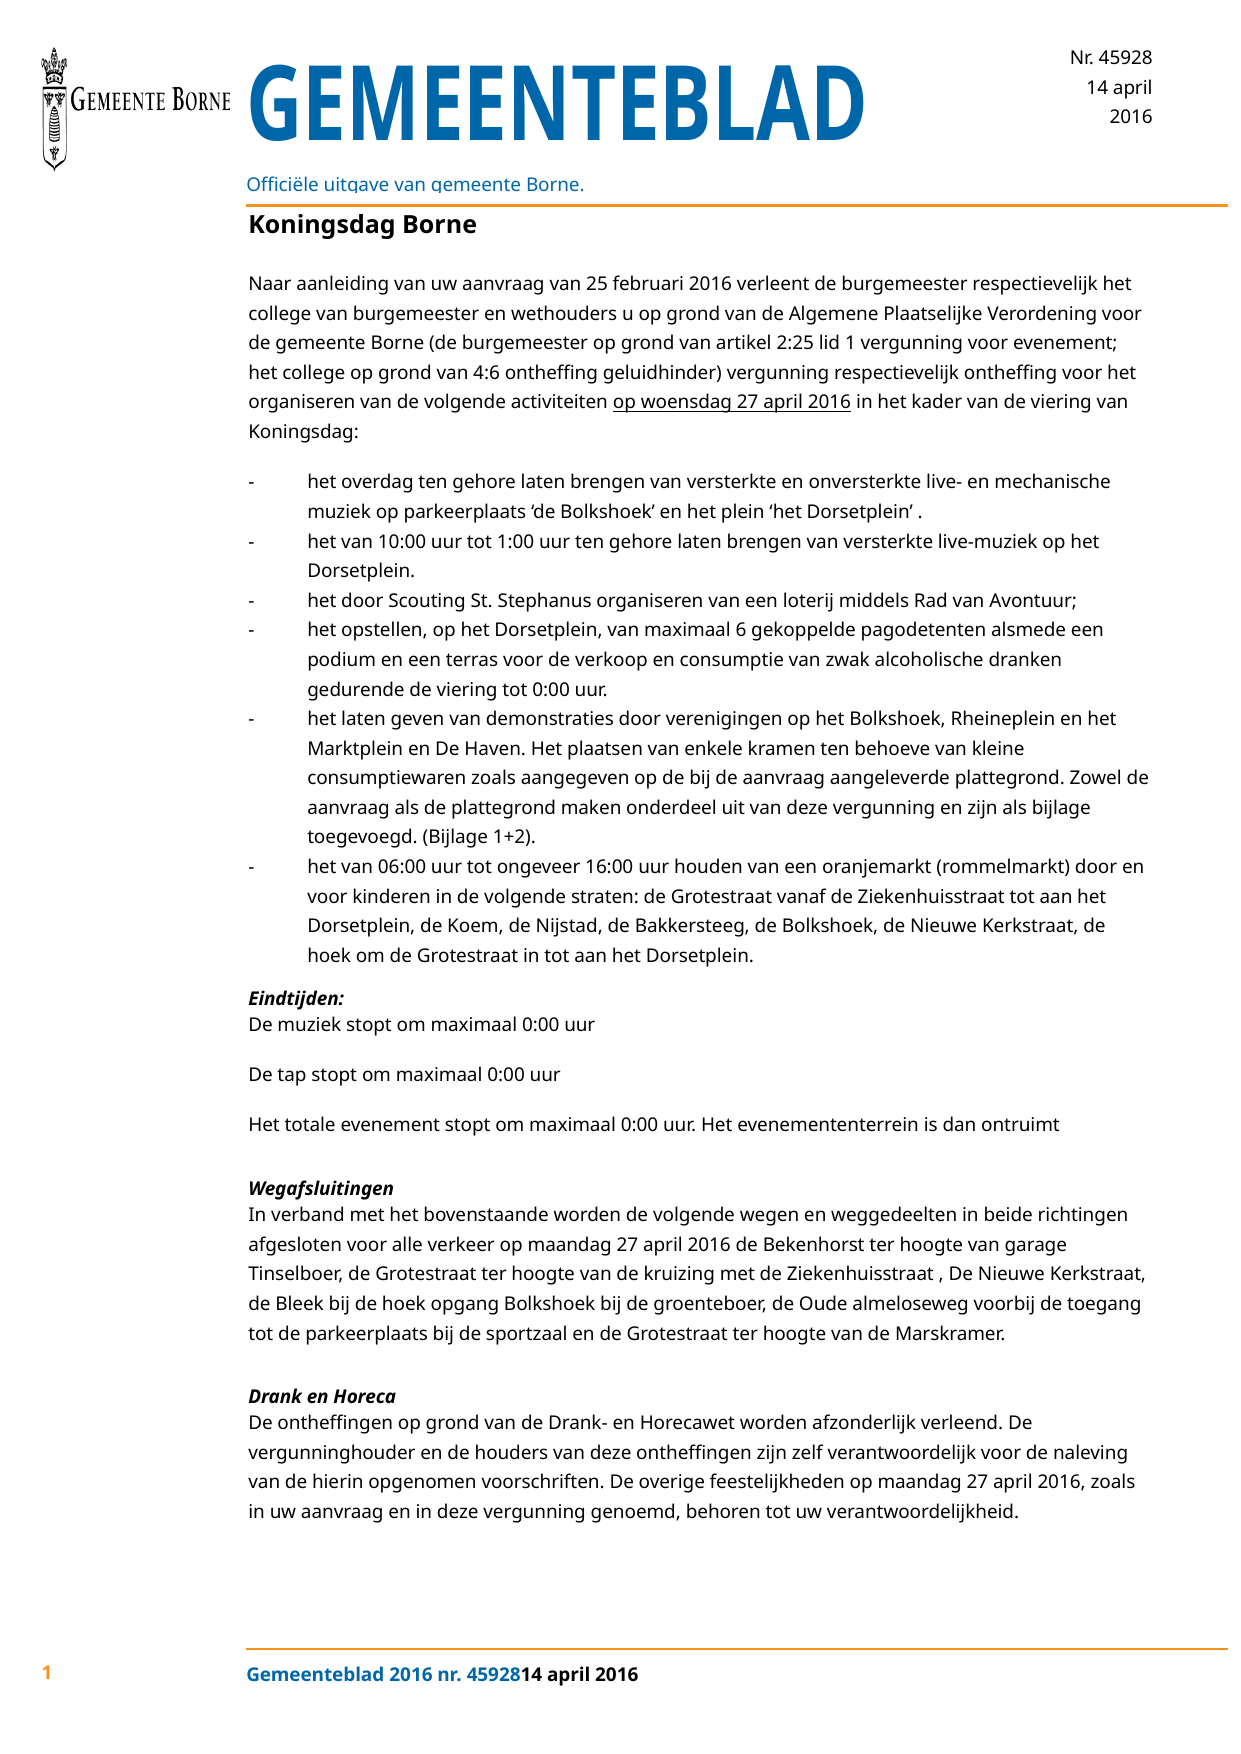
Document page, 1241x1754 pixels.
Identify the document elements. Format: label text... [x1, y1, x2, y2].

list het opstellen, op het Dorsetplein, van maximaal 6 gekoppelde pagodetenten alsmede een podium en een terras voor de verkoop en consumptie van zwak alcoholische dranken gedurende de viering tot 0:00 uur. [248, 617, 1152, 701]
picture [41, 47, 231, 172]
text De ontheffingen op grond van de Drank- en Horecawet worden afzonderlijk verleend. De vergunninghouder en de houders van deze ontheffingen zijn zelf verantwoordelijk voor de naleving van de hierin opgenomen voorschriften. De overige feestelijkheden op maandag 27 april 2016, zoals in uw aanvraag en in deze vergunning genoemd, behoren tot uw verantwoordelijkheid. [248, 1409, 1152, 1524]
text De tap stopt om maximaal 0:00 uur [248, 1061, 1152, 1087]
text Koningsdag Borne [248, 207, 1152, 241]
text In verband met het bovenstaande worden de volgende wegen en weggedeelten in beide richtingen afgesloten voor alle verkeer op maandag 27 april 2016 de Bekenhorst ter hoogte van garage Tinselboer, de Grotestraat ter hoogte van de kruizing met de Ziekenhuisstraat , De Nieuwe Kerkstraat, de Bleek bij de hoek opgang Bolkshoek bij de groenteboer, de Oude almeloseweg voorbij de toegang tot de parkeerplaats bij de sportzaal en de Grotestraat ter hoogte van de Marskramer. [248, 1201, 1152, 1345]
list het laten geven van demonstraties door verenigingen op het Bolkshoek, Rheineplein en het Marktplein en De Haven. Het plaatsen van enkele kramen ten behoeve van kleine consumptiewaren zoals aangegeven op de bij de aanvraag aangeleverde plattegrond. Zowel de aanvraag als de plattegrond maken onderdeel uit van deze vergunning en zijn als bijlage toegevoegd. (Bijlage 1+2). [248, 705, 1152, 849]
list het door Scouting St. Stephanus organiseren van een loterij middels Rad van Avontuur; [248, 587, 1152, 613]
text De muziek stopt om maximaal 0:00 uur [248, 1011, 1152, 1037]
text Naar aanleiding van uw aanvraag van 25 februari 2016 verleent de burgemeester respectievelijk het college van burgemeester en wethouders u op grond van de Algemene Plaatselijke Verordening voor de gemeente Borne (de burgemeester op grond van artikel 2:25 lid 1 vergunning voor evenement; het college op grond van 4:6 ontheffing geluidhinder) vergunning respectievelijk ontheffing voor het organiseren van de volgende activiteiten op woensdag 27 april 2016 in het kader van de viering van Koningsdag: [248, 270, 1152, 444]
text Drank en Horeca [248, 1384, 1152, 1409]
list het van 10:00 uur tot 1:00 uur ten gehore laten brengen van versterkte live-muziek op het Dorsetplein. [248, 528, 1152, 583]
list het overdag ten gehore laten brengen van versterkte en onversterkte live- en mechanische muziek op parkeerplaats ‘de Bolkshoek’ en het plein ‘het Dorsetplein’ . [248, 469, 1152, 524]
text Het totale evenement stopt om maximaal 0:00 uur. Het evenemententerrein is dan ontruimt [248, 1112, 1152, 1137]
text Wegafsluitingen [248, 1176, 1152, 1201]
text Eindtijden: [248, 985, 1152, 1011]
list het van 06:00 uur tot ongeveer 16:00 uur houden van een oranjemarkt (rommelmarkt) door en voor kinderen in de volgende straten: de Grotestraat vanaf de Ziekenhuisstraat tot aan het Dorsetplein, de Koem, de Nijstad, de Bakkersteeg, de Bolkshoek, de Nieuwe Kerkstraat, de hoek om de Grotestraat in tot aan het Dorsetplein. [248, 853, 1152, 968]
